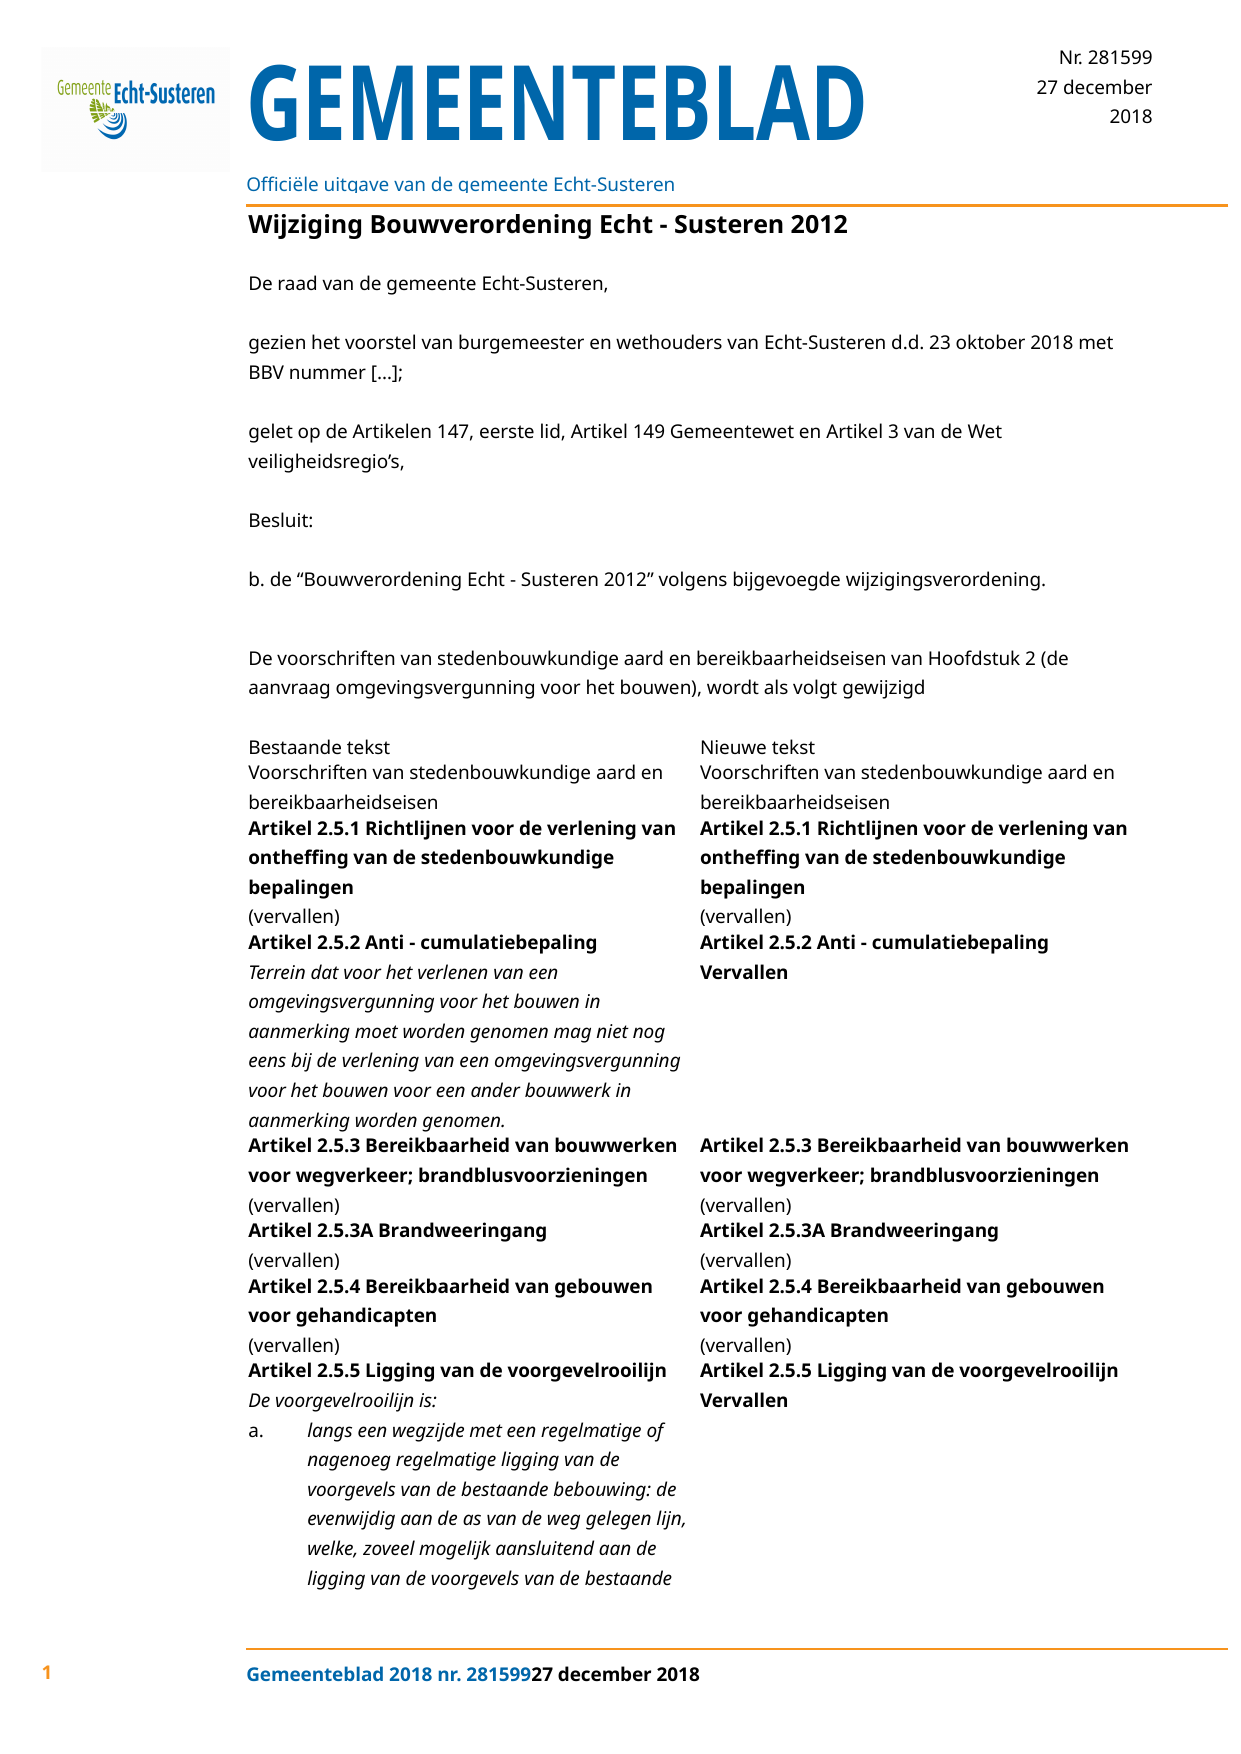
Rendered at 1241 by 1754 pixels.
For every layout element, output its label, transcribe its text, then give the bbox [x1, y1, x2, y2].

text b. de “Bouwverordening Echt - Susteren 2012” volgens bijgevoegde wijzigingsverordening. [248, 566, 1152, 592]
table_cell Artikel 2.5.2 Anti - cumulatiebepaling Vervallen [700, 929, 1152, 1133]
table_cell Artikel 2.5.4 Bereikbaarheid van gebouwen voor gehandicapten (vervallen) [248, 1273, 700, 1358]
table_cell Artikel 2.5.3 Bereikbaarheid van bouwwerken voor wegverkeer; brandblusvoorzieningen (vervallen) [248, 1133, 700, 1217]
table_cell Artikel 2.5.3A Brandweeringang (vervallen) [248, 1218, 700, 1273]
table_cell Artikel 2.5.4 Bereikbaarheid van gebouwen voor gehandicapten (vervallen) [700, 1273, 1152, 1358]
table_cell Artikel 2.5.3 Bereikbaarheid van bouwwerken voor wegverkeer; brandblusvoorzieningen (vervallen) [700, 1133, 1152, 1217]
table_cell Artikel 2.5.3A Brandweeringang (vervallen) [700, 1218, 1152, 1273]
text De raad van de gemeente Echt-Susteren, [248, 270, 1152, 296]
text De voorschriften van stedenbouwkundige aard en bereikbaarheidseisen van Hoofdstuk 2 (de aanvraag omgevingsvergunning voor het bouwen), wordt als volgt gewijzigd [248, 645, 1152, 700]
text gelet op de Artikelen 147, eerste lid, Artikel 149 Gemeentewet en Artikel 3 van de Wet veiligheidsregio’s, [248, 418, 1152, 473]
table_cell Artikel 2.5.1 Richtlijnen voor de verlening van ontheffing van de stedenbouwkundige bepalingen (vervallen) [700, 815, 1152, 929]
table_cell Artikel 2.5.5 Ligging van de voorgevelrooilijn De voorgevelrooilijn is: langs een wegzijde met een regelmatige of nagenoeg regelmatige ligging van de voorgevels van de bestaande bebouwing: de evenwijdig aan de as van de weg gelegen lijn, welke, zoveel mogelijk aansluitend aan de ligging van de voorgevels van de bestaande [248, 1358, 700, 1591]
table_header Nieuwe tekst [700, 734, 1152, 759]
table_header Bestaande tekst [248, 734, 700, 759]
text Besluit: [248, 507, 1152, 533]
picture [41, 47, 231, 172]
text gezien het voorstel van burgemeester en wethouders van Echt-Susteren d.d. 23 oktober 2018 met BBV nummer […]; [248, 329, 1152, 385]
table_cell Artikel 2.5.5 Ligging van de voorgevelrooilijn Vervallen [700, 1358, 1152, 1591]
table_cell Artikel 2.5.2 Anti - cumulatiebepaling Terrein dat voor het verlenen van een omgevingsvergunning voor het bouwen in aanmerking moet worden genomen mag niet nog eens bij de verlening van een omgevingsvergunning voor het bouwen voor een ander bouwwerk in aanmerking worden genomen. [248, 929, 700, 1133]
table_cell Artikel 2.5.1 Richtlijnen voor de verlening van ontheffing van de stedenbouwkundige bepalingen (vervallen) [248, 815, 700, 929]
table_cell Voorschriften van stedenbouwkundige aard en bereikbaarheidseisen [700, 760, 1152, 815]
text Wijziging Bouwverordening Echt - Susteren 2012 [248, 207, 1152, 241]
table_cell Voorschriften van stedenbouwkundige aard en bereikbaarheidseisen [248, 760, 700, 815]
